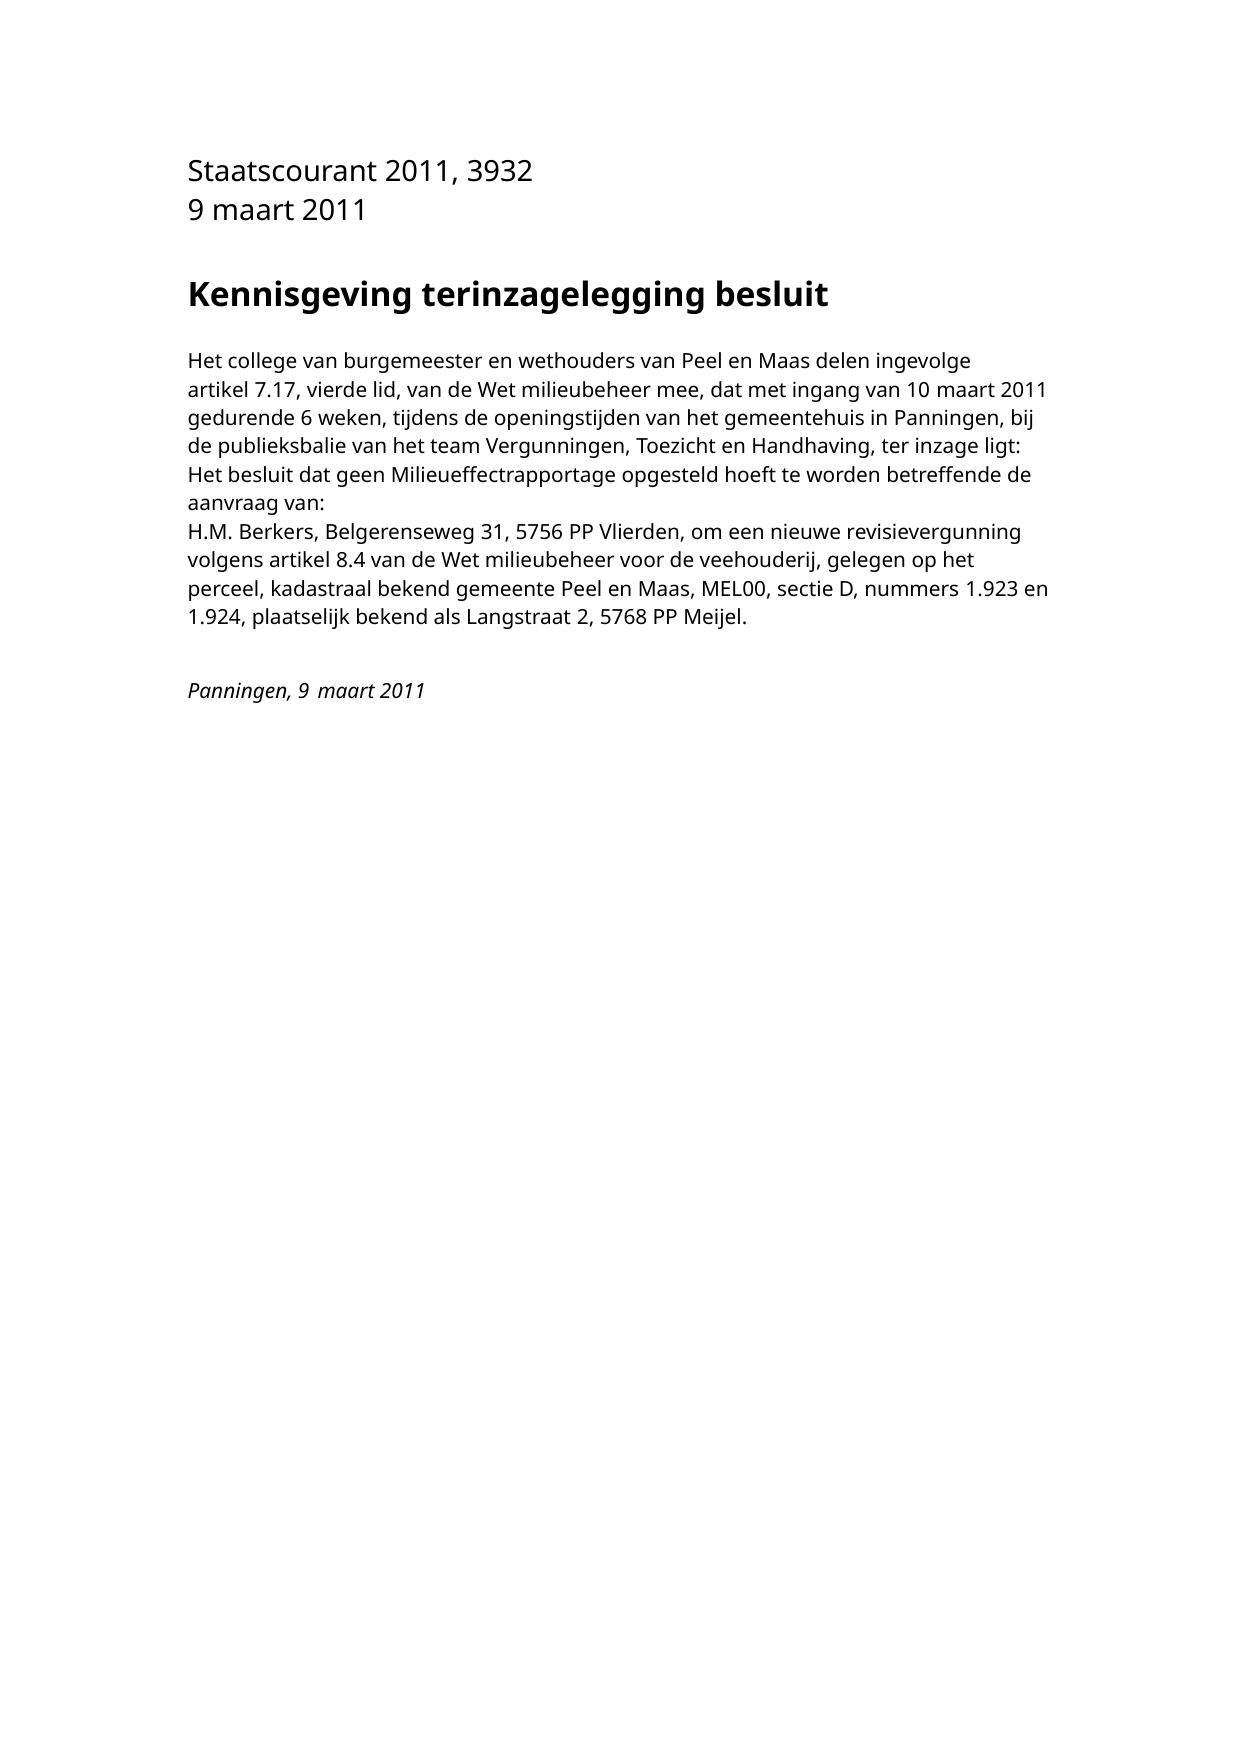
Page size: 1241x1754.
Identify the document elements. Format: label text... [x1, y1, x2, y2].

text Het college van burgemeester en wethouders van Peel en Maas delen ingevolge artikel 7.17, vierde lid, van de Wet milieubeheer mee, dat met ingang van 10 maart 2011 gedurende 6 weken, tijdens de openingstijden van het gemeentehuis in Panningen, bij de publieksbalie van het team Vergunningen, Toezicht en Handhaving, ter inzage ligt: [187, 346, 1053, 460]
text Het besluit dat geen Milieueffectrapportage opgesteld hoeft te worden betreffende de aanvraag van: [187, 460, 1053, 517]
text Staatscourant 2011, 3932 [187, 150, 1053, 190]
subtitle Kennisgeving terinzagelegging besluit [187, 271, 1053, 316]
text Panningen, 9 maart 2011 [187, 676, 1053, 704]
text 9 maart 2011 [187, 190, 1053, 229]
text H.M. Berkers, Belgerenseweg 31, 5756 PP Vlierden, om een nieuwe revisievergunning volgens artikel 8.4 van de Wet milieubeheer voor de veehouderij, gelegen op het perceel, kadastraal bekend gemeente Peel en Maas, MEL00, sectie D, nummers 1.923 en 1.924, plaatselijk bekend als Langstraat 2, 5768 PP Meijel. [187, 517, 1053, 631]
